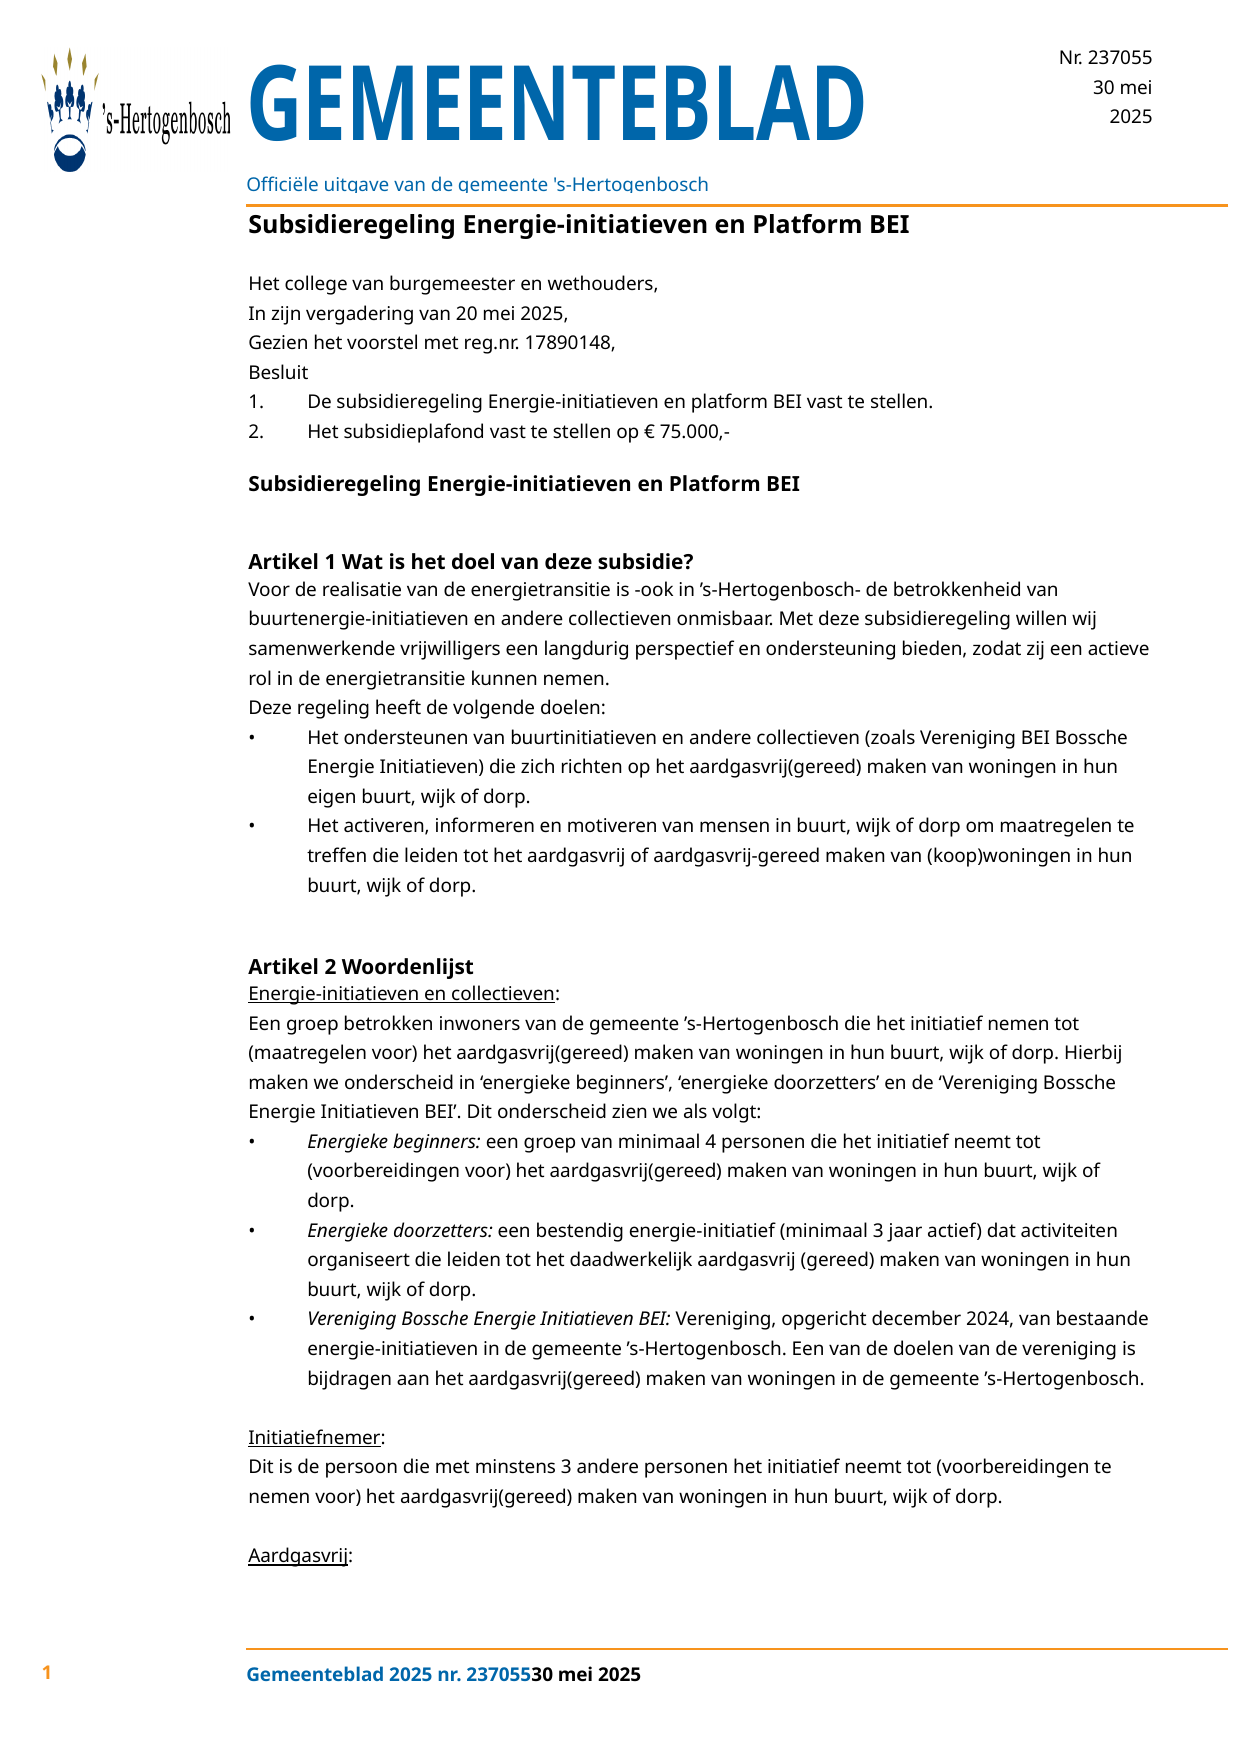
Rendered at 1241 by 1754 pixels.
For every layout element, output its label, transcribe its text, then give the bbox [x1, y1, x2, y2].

text Besluit [248, 359, 1152, 385]
text Artikel 1 Wat is het doel van deze subsidie? [248, 547, 1152, 576]
picture [41, 47, 231, 172]
text In zijn vergadering van 20 mei 2025, [248, 300, 1152, 326]
text Een groep betrokken inwoners van de gemeente ’s-Hertogenbosch die het initiatief nemen tot (maatregelen voor) het aardgasvrij(gereed) maken van woningen in hun buurt, wijk of dorp. Hierbij maken we onderscheid in ‘energieke beginners’, ‘energieke doorzetters’ en de ‘Vereniging Bossche Energie Initiatieven BEI’. Dit onderscheid zien we als volgt: [248, 1010, 1152, 1124]
text Gezien het voorstel met reg.nr. 17890148, [248, 329, 1152, 355]
text Voor de realisatie van de energietransitie is -ook in ’s-Hertogenbosch- de betrokkenheid van buurtenergie-initiatieven en andere collectieven onmisbaar. Met deze subsidieregeling willen wij samenwerkende vrijwilligers een langdurig perspectief en ondersteuning bieden, zodat zij een actieve rol in de energietransitie kunnen nemen. [248, 576, 1152, 690]
text Dit is de persoon die met minstens 3 andere personen het initiatief neemt tot (voorbereidingen te nemen voor) het aardgasvrij(gereed) maken van woningen in hun buurt, wijk of dorp. [248, 1453, 1152, 1509]
list Energieke beginners: een groep van minimaal 4 personen die het initiatief neemt tot (voorbereidingen voor) het aardgasvrij(gereed) maken van woningen in hun buurt, wijk of dorp. [248, 1128, 1152, 1213]
list Energieke doorzetters: een bestendig energie-initiatief (minimaal 3 jaar actief) dat activiteiten organiseert die leiden tot het daadwerkelijk aardgasvrij (gereed) maken van woningen in hun buurt, wijk of dorp. [248, 1217, 1152, 1302]
text Initiatiefnemer: [248, 1424, 1152, 1450]
text Het college van burgemeester en wethouders, [248, 270, 1152, 296]
text Energie-initiatieven en collectieven: [248, 980, 1152, 1006]
text Subsidieregeling Energie-initiatieven en Platform BEI [248, 469, 1152, 497]
list Vereniging Bossche Energie Initiatieven BEI: Vereniging, opgericht december 2024, van bestaande energie-initiatieven in de gemeente ’s-Hertogenbosch. Een van de doelen van de vereniging is bijdragen aan het aardgasvrij(gereed) maken van woningen in de gemeente ’s-Hertogenbosch. [248, 1306, 1152, 1391]
text Subsidieregeling Energie-initiatieven en Platform BEI [248, 207, 1152, 241]
list Het activeren, informeren en motiveren van mensen in buurt, wijk of dorp om maatregelen te treffen die leiden tot het aardgasvrij of aardgasvrij-gereed maken van (koop)woningen in hun buurt, wijk of dorp. [248, 813, 1152, 897]
text Artikel 2 Woordenlijst [248, 952, 1152, 980]
text Aardgasvrij: [248, 1542, 1152, 1568]
text Deze regeling heeft de volgende doelen: [248, 694, 1152, 720]
list Het ondersteunen van buurtinitiatieven en andere collectieven (zoals Vereniging BEI Bossche Energie Initiatieven) die zich richten op het aardgasvrij(gereed) maken van woningen in hun eigen buurt, wijk of dorp. [248, 724, 1152, 809]
list De subsidieregeling Energie-initiatieven en platform BEI vast te stellen. [248, 389, 1152, 414]
list Het subsidieplafond vast te stellen op € 75.000,- [248, 418, 1152, 444]
